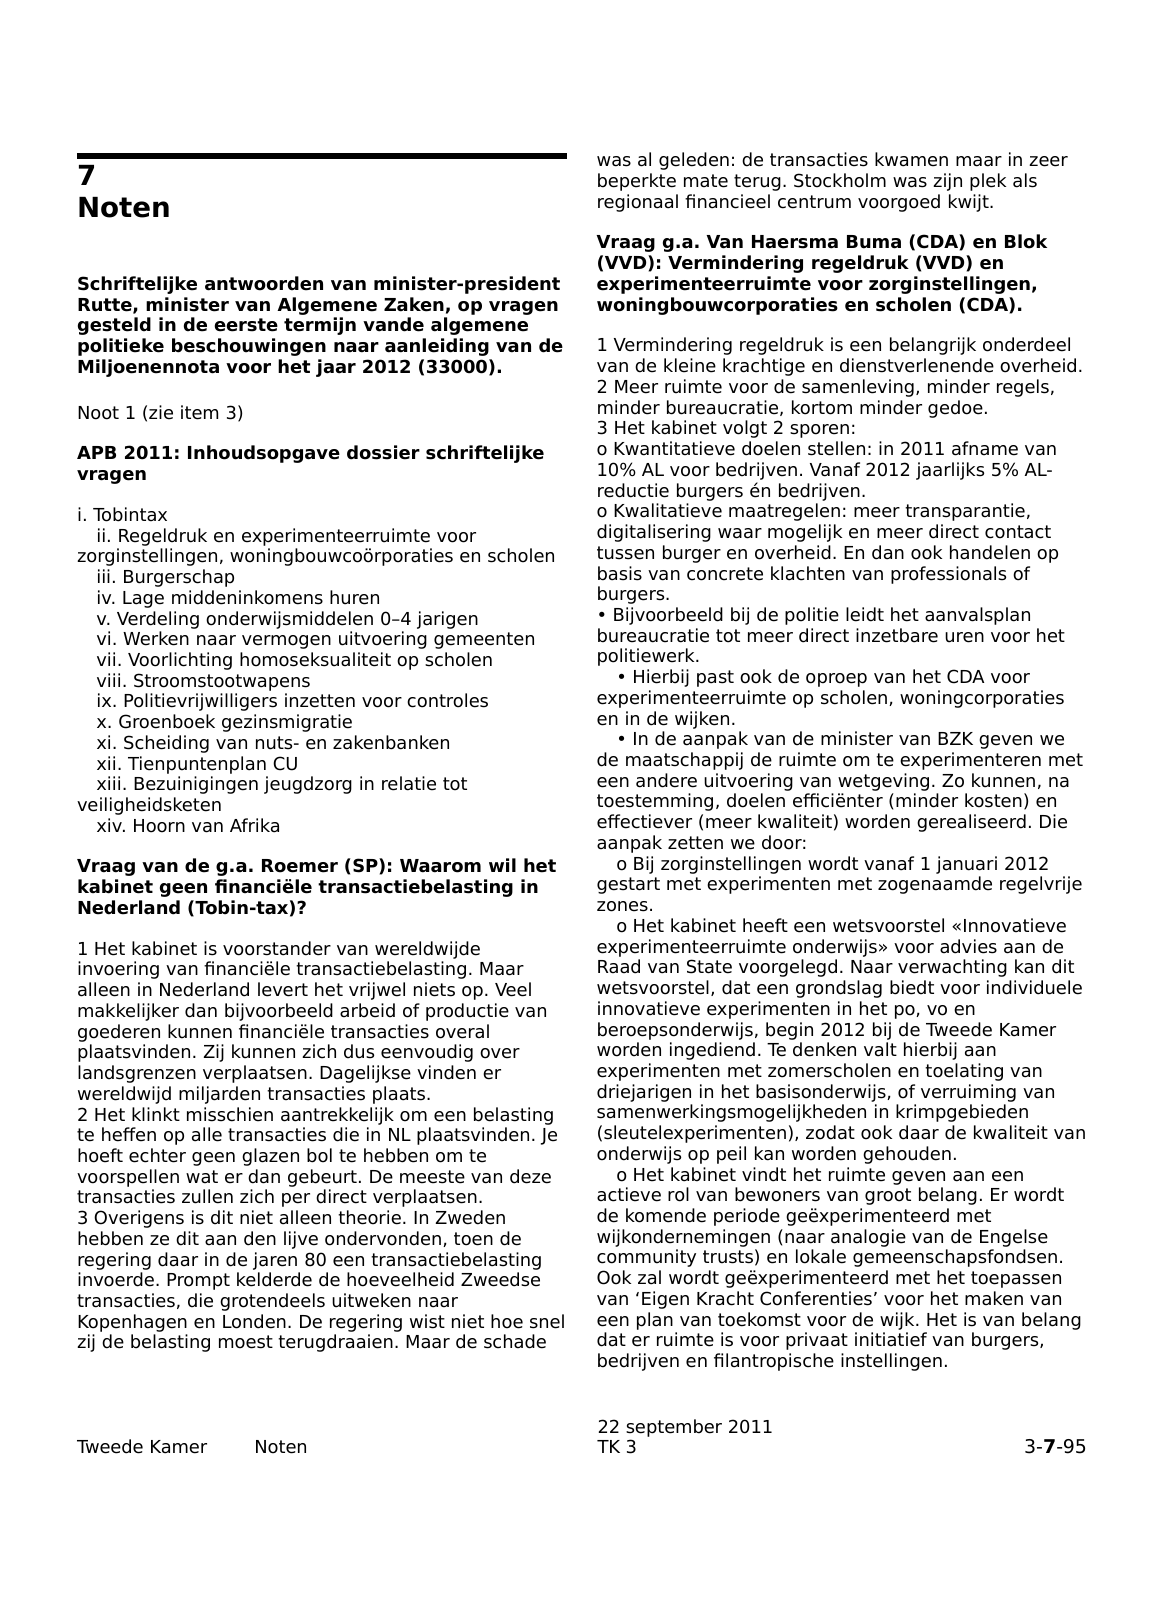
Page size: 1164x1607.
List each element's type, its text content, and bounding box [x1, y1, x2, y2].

text Vraag g.a. Van Haersma Buma (CDA) en Blok (VVD): Vermindering regeldruk (VVD) en experimenteerruimte voor zorginstellingen, woningbouwcorporaties en scholen (CDA). [596, 232, 1087, 315]
text was al geleden: de transacties kwamen maar in zeer beperkte mate terug. Stockholm was zijn plek als regionaal financieel centrum voorgoed kwijt. [596, 150, 1087, 212]
text xi. Scheiding van nuts- en zakenbanken [77, 733, 567, 753]
text Vraag van de g.a. Roemer (SP): Waarom wil het kabinet geen financiële transactiebelasting in Nederland (Tobin-tax)? [77, 856, 567, 918]
text x. Groenboek gezinsmigratie [77, 712, 567, 733]
subtitle Schriftelijke antwoorden van minister-president Rutte, minister van Algemene Zaken, op vragen gesteld in de eerste termijn vande algemene politieke beschouwingen naar aanleiding van de Miljoenennota voor het jaar 2012 (33000). [77, 274, 567, 377]
text vi. Werken naar vermogen uitvoering gemeenten [77, 629, 567, 650]
text Noot 1 (zie item 3) [77, 402, 567, 423]
title 7 Noten [77, 159, 567, 224]
text 3 Het kabinet volgt 2 sporen: [596, 418, 1087, 439]
text iii. Burgerschap [77, 567, 567, 588]
text 1 Het kabinet is voorstander van wereldwijde invoering van financiële transactiebelasting. Maar alleen in Nederland levert het vrijwel niets op. Veel makkelijker dan bijvoorbeeld arbeid of productie van goederen kunnen financiële transacties overal plaatsvinden. Zij kunnen zich dus eenvoudig over landsgrenzen verplaatsen. Dagelijkse vinden er wereldwijd miljarden transacties plaats. [77, 938, 567, 1104]
text xiii. Bezuinigingen jeugdzorg in relatie tot veiligheidsketen [77, 774, 567, 816]
text o Het kabinet heeft een wetsvoorstel «Innovatieve experimenteerruimte onderwijs» voor advies aan de Raad van State voorgelegd. Naar verwachting kan dit wetsvoorstel, dat een grondslag biedt voor individuele innovatieve experimenten in het po, vo en beroepsonderwijs, begin 2012 bij de Tweede Kamer worden ingediend. Te denken valt hierbij aan experimenten met zomerscholen en toelating van driejarigen in het basisonderwijs, of verruiming van samenwerkingsmogelijkheden in krimpgebieden (sleutelexperimenten), zodat ook daar de kwaliteit van onderwijs op peil kan worden gehouden. [596, 916, 1087, 1164]
text viii. Stroomstootwapens [77, 671, 567, 691]
text iv. Lage middeninkomens huren [77, 588, 567, 608]
text • Bijvoorbeeld bij de politie leidt het aanvalsplan bureaucratie tot meer direct inzetbare uren voor het politiewerk. [596, 605, 1087, 667]
text o Kwalitatieve maatregelen: meer transparantie, digitalisering waar mogelijk en meer direct contact tussen burger en overheid. En dan ook handelen op basis van concrete klachten van professionals of burgers. [596, 501, 1087, 605]
text 1 Vermindering regeldruk is een belangrijk onderdeel van de kleine krachtige en dienstverlenende overheid. [596, 335, 1087, 377]
text xii. Tienpuntenplan CU [77, 753, 567, 774]
text v. Verdeling onderwijsmiddelen 0–4 jarigen [77, 608, 567, 629]
text xiv. Hoorn van Afrika [77, 816, 567, 836]
text 2 Het klinkt misschien aantrekkelijk om een belasting te heffen op alle transacties die in NL plaatsvinden. Je hoeft echter geen glazen bol te hebben om te voorspellen wat er dan gebeurt. De meeste van deze transacties zullen zich per direct verplaatsen. [77, 1104, 567, 1208]
text • Hierbij past ook de oproep van het CDA voor experimenteerruimte op scholen, woningcorporaties en in de wijken. [596, 667, 1087, 729]
text 3 Overigens is dit niet alleen theorie. In Zweden hebben ze dit aan den lijve ondervonden, toen de regering daar in de jaren 80 een transactiebelasting invoerde. Prompt kelderde de hoeveelheid Zweedse transacties, die grotendeels uitweken naar Kopenhagen en Londen. De regering wist niet hoe snel zij de belasting moest terugdraaien. Maar de schade [77, 1208, 567, 1353]
text o Bij zorginstellingen wordt vanaf 1 januari 2012 gestart met experimenten met zogenaamde regelvrije zones. [596, 853, 1087, 916]
text • In de aanpak van de minister van BZK geven we de maatschappij de ruimte om te experimenteren met een andere uitvoering van wetgeving. Zo kunnen, na toestemming, doelen efficiënter (minder kosten) en effectiever (meer kwaliteit) worden gerealiseerd. Die aanpak zetten we door: [596, 729, 1087, 853]
text o Het kabinet vindt het ruimte geven aan een actieve rol van bewoners van groot belang. Er wordt de komende periode geëxperimenteerd met wijkondernemingen (naar analogie van de Engelse community trusts) en lokale gemeenschapsfondsen. Ook zal wordt geëxperimenteerd met het toepassen van ‘Eigen Kracht Conferenties’ voor het maken van een plan van toekomst voor de wijk. Het is van belang dat er ruimte is voor privaat initiatief van burgers, bedrijven en filantropische instellingen. [596, 1164, 1087, 1372]
text 2 Meer ruimte voor de samenleving, minder regels, minder bureaucratie, kortom minder gedoe. [596, 377, 1087, 418]
text ii. Regeldruk en experimenteerruimte voor zorginstellingen, woningbouwcoörporaties en scholen [77, 525, 567, 567]
text i. Tobintax [77, 505, 567, 525]
text o Kwantitatieve doelen stellen: in 2011 afname van 10% AL voor bedrijven. Vanaf 2012 jaarlijks 5% AL-reductie burgers én bedrijven. [596, 439, 1087, 501]
text APB 2011: Inhoudsopgave dossier schriftelijke vragen [77, 443, 567, 485]
text vii. Voorlichting homoseksualiteit op scholen [77, 650, 567, 671]
text ix. Politievrijwilligers inzetten voor controles [77, 691, 567, 712]
